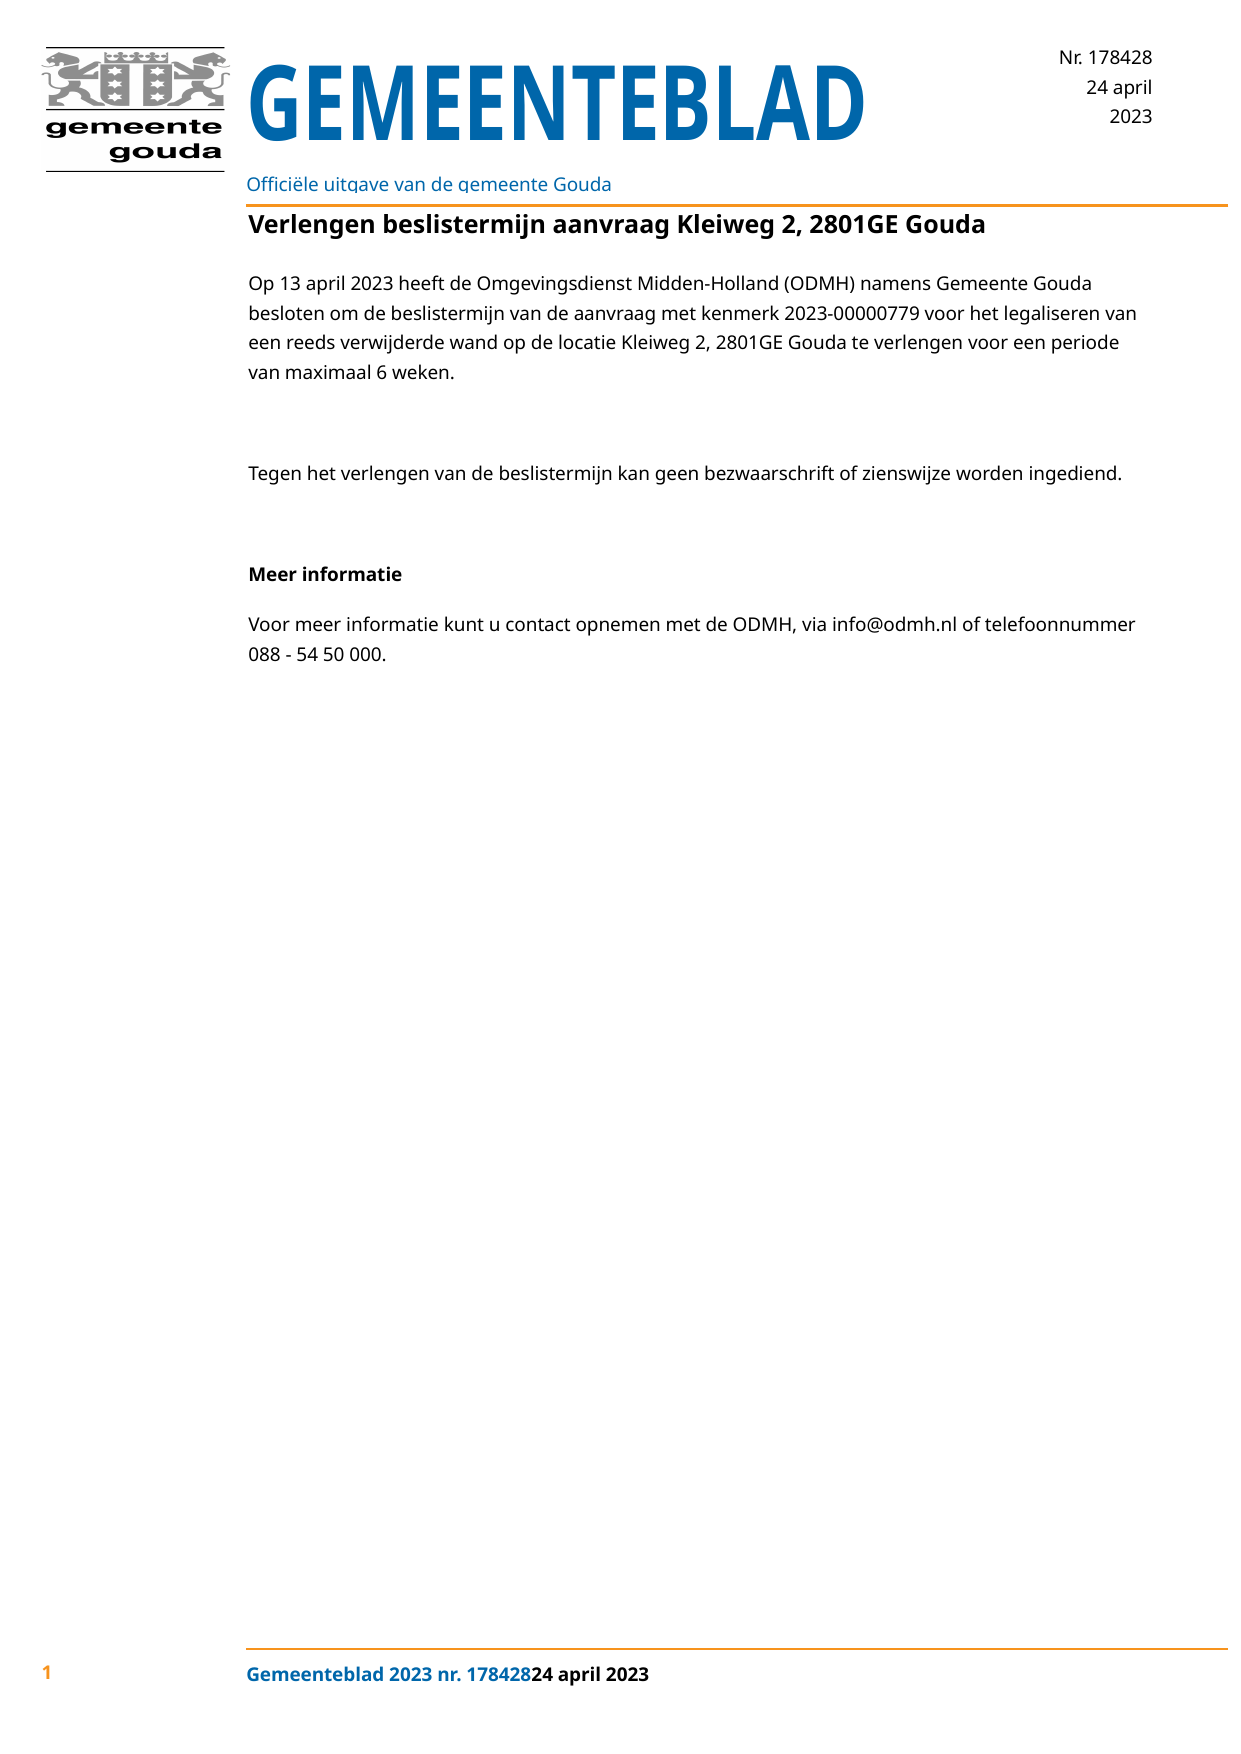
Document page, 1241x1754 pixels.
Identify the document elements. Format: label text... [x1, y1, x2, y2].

picture [41, 47, 231, 172]
text Verlengen beslistermijn aanvraag Kleiweg 2, 2801GE Gouda [248, 207, 1152, 241]
text Tegen het verlengen van de beslistermijn kan geen bezwaarschrift of zienswijze worden ingediend. [248, 460, 1152, 486]
text Meer informatie [248, 561, 1152, 586]
text Op 13 april 2023 heeft de Omgevingsdienst Midden-Holland (ODMH) namens Gemeente Gouda besloten om de beslistermijn van de aanvraag met kenmerk 2023-00000779 voor het legaliseren van een reeds verwijderde wand op de locatie Kleiweg 2, 2801GE Gouda te verlengen voor een periode van maximaal 6 weken. [248, 270, 1152, 385]
text Voor meer informatie kunt u contact opnemen met de ODMH, via info@odmh.nl of telefoonnummer 088 - 54 50 000. [248, 611, 1152, 666]
